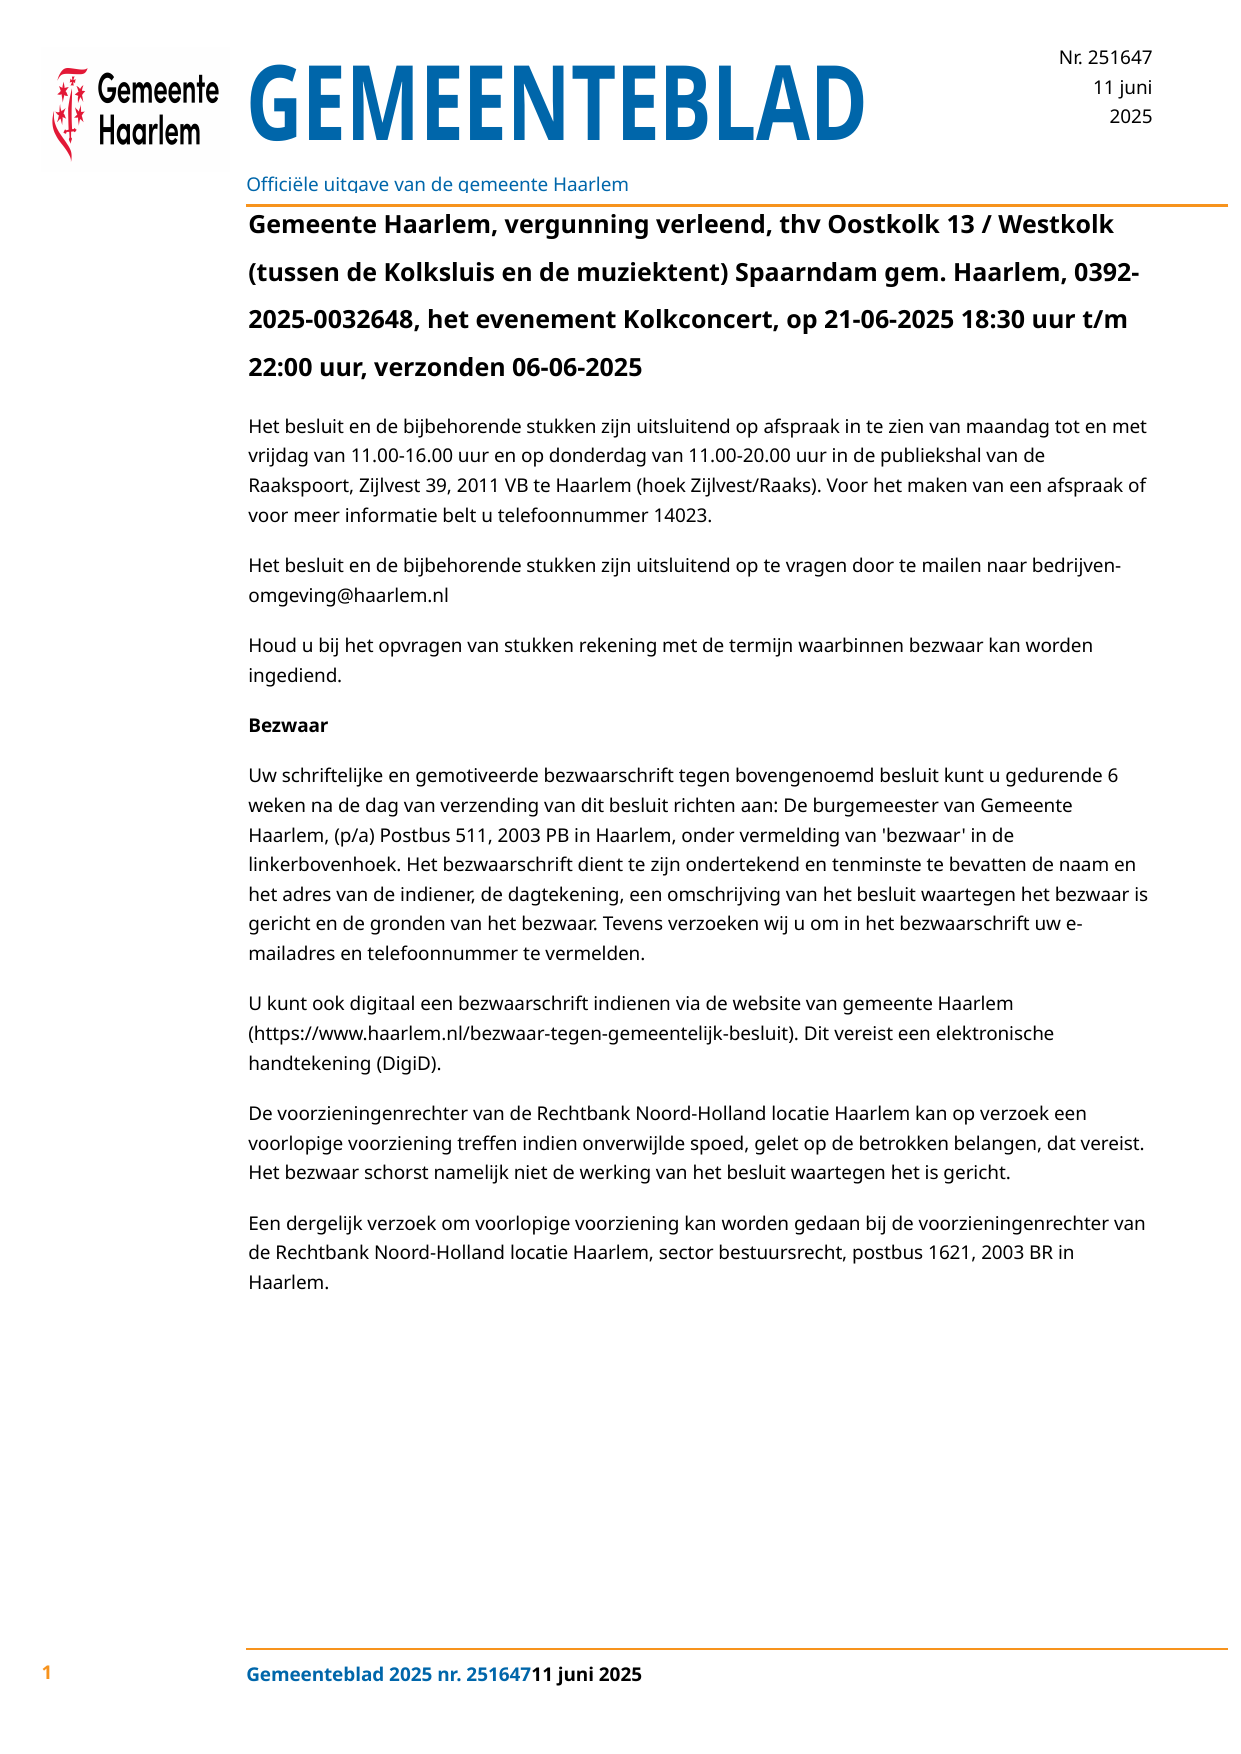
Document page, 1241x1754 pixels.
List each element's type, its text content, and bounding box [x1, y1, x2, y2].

picture [41, 47, 231, 172]
text U kunt ook digitaal een bezwaarschrift indienen via de website van gemeente Haarlem (https://www.haarlem.nl/bezwaar-tegen-gemeentelijk-besluit). Dit vereist een elektronische handtekening (DigiD). [248, 991, 1152, 1076]
text De voorzieningenrechter van de Rechtbank Noord-Holland locatie Haarlem kan op verzoek een voorlopige voorziening treffen indien onverwijlde spoed, gelet op de betrokken belangen, dat vereist. Het bezwaar schorst namelijk niet de werking van het besluit waartegen het is gericht. [248, 1100, 1152, 1185]
text Bezwaar [248, 712, 1152, 738]
text Het besluit en de bijbehorende stukken zijn uitsluitend op te vragen door te mailen naar bedrijven-omgeving@haarlem.nl [248, 552, 1152, 608]
text Het besluit en de bijbehorende stukken zijn uitsluitend op afspraak in te zien van maandag tot en met vrijdag van 11.00-16.00 uur en op donderdag van 11.00-20.00 uur in de publiekshal van de Raakspoort, Zijlvest 39, 2011 VB te Haarlem (hoek Zijlvest/Raaks). Voor het maken van een afspraak of voor meer informatie belt u telefoonnummer 14023. [248, 413, 1152, 528]
text Houd u bij het opvragen van stukken rekening met de termijn waarbinnen bezwaar kan worden ingediend. [248, 632, 1152, 688]
text Een dergelijk verzoek om voorlopige voorziening kan worden gedaan bij de voorzieningenrechter van de Rechtbank Noord-Holland locatie Haarlem, sector bestuursrecht, postbus 1621, 2003 BR in Haarlem. [248, 1210, 1152, 1295]
text Uw schriftelijke en gemotiveerde bezwaarschrift tegen bovengenoemd besluit kunt u gedurende 6 weken na de dag van verzending van dit besluit richten aan: De burgemeester van Gemeente Haarlem, (p/a) Postbus 511, 2003 PB in Haarlem, onder vermelding van 'bezwaar' in de linkerbovenhoek. Het bezwaarschrift dient te zijn ondertekend en tenminste te bevatten de naam en het adres van de indiener, de dagtekening, een omschrijving van het besluit waartegen het bezwaar is gericht en de gronden van het bezwaar. Tevens verzoeken wij u om in het bezwaarschrift uw e-mailadres en telefoonnummer te vermelden. [248, 763, 1152, 966]
text Gemeente Haarlem, vergunning verleend, thv Oostkolk 13 / Westkolk (tussen de Kolksluis en de muziektent) Spaarndam gem. Haarlem, 0392-2025-0032648, het evenement Kolkconcert, op 21-06-2025 18:30 uur t/m 22:00 uur, verzonden 06-06-2025 [248, 207, 1152, 384]
